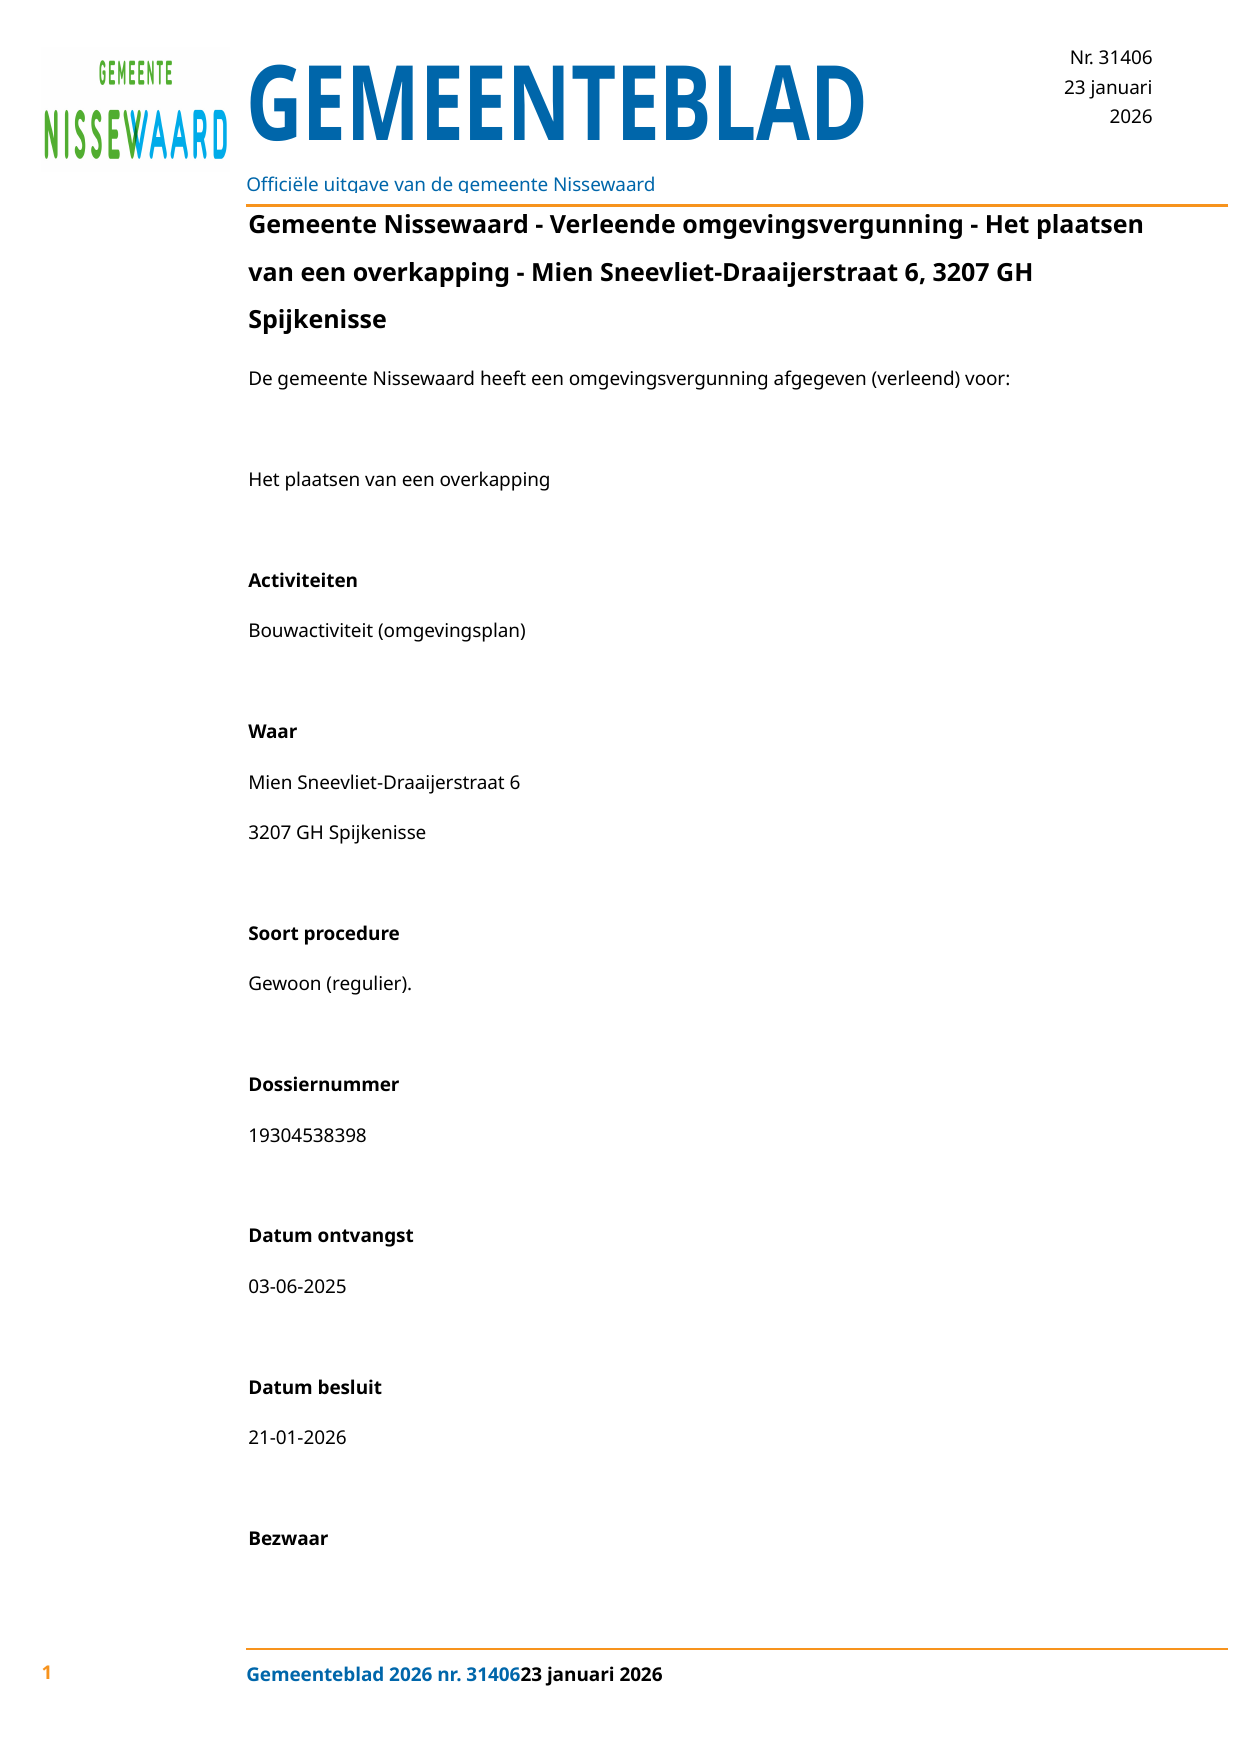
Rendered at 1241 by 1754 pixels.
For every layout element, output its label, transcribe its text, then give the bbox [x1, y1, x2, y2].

text Mien Sneevliet-Draaijerstraat 6 [248, 769, 1152, 794]
text Datum ontvangst [248, 1223, 1152, 1248]
text Dossiernummer [248, 1071, 1152, 1097]
text Bezwaar [248, 1525, 1152, 1551]
text Activiteiten [248, 567, 1152, 593]
text 19304538398 [248, 1122, 1152, 1147]
text Het plaatsen van een overkapping [248, 466, 1152, 492]
text Gemeente Nissewaard - Verleende omgevingsvergunning - Het plaatsen van een overkapping - Mien Sneevliet-Draaijerstraat 6, 3207 GH Spijkenisse [248, 207, 1152, 336]
text Gewoon (regulier). [248, 971, 1152, 996]
text 03-06-2025 [248, 1273, 1152, 1299]
picture [41, 47, 231, 172]
text 21-01-2026 [248, 1424, 1152, 1450]
text De gemeente Nissewaard heeft een omgevingsvergunning afgegeven (verleend) voor: [248, 366, 1152, 391]
text Soort procedure [248, 920, 1152, 946]
text Waar [248, 718, 1152, 744]
text Datum besluit [248, 1374, 1152, 1399]
text Bouwactiviteit (omgevingsplan) [248, 618, 1152, 643]
text 3207 GH Spijkenisse [248, 819, 1152, 845]
